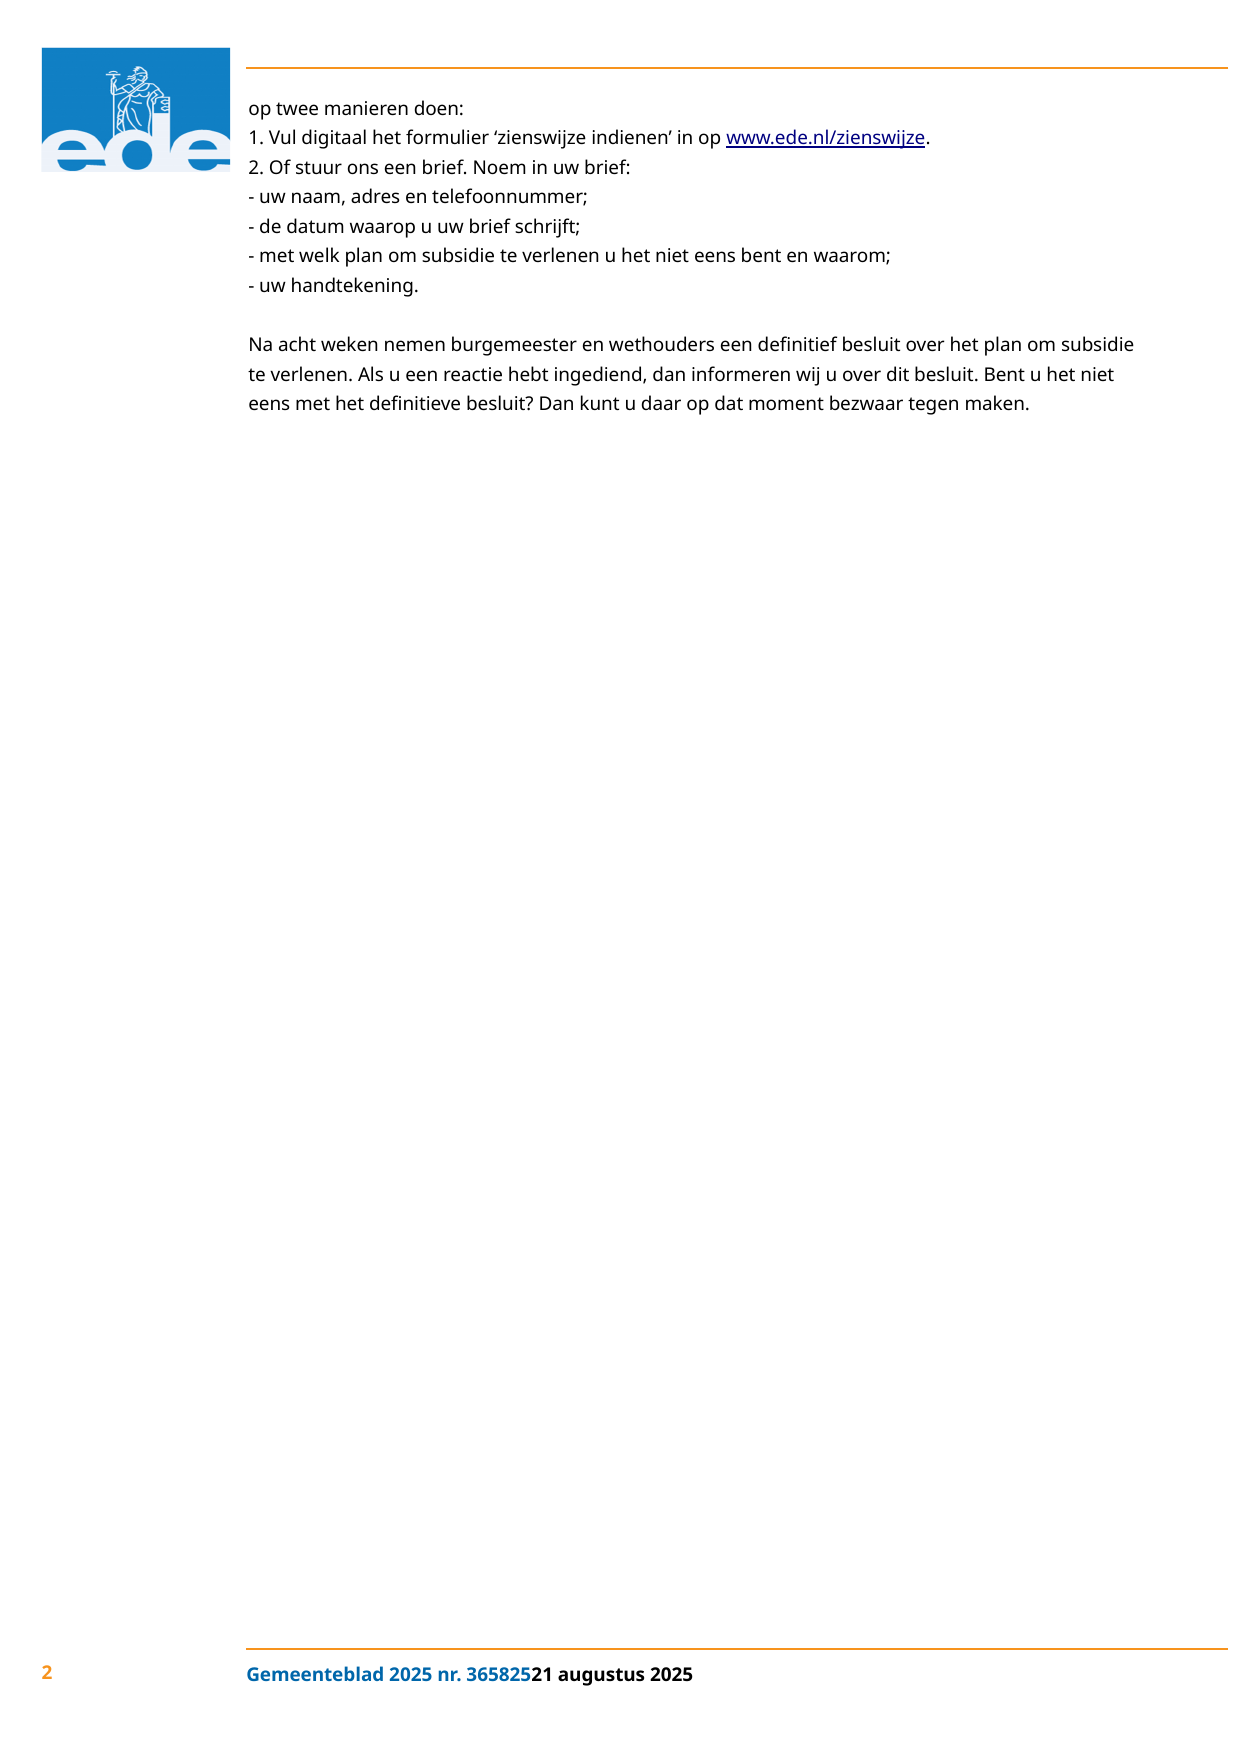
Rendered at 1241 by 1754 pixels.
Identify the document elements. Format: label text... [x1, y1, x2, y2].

text - uw naam, adres en telefoonnummer; [248, 183, 1152, 209]
text op twee manieren doen: [248, 95, 1152, 121]
text - uw handtekening. [248, 272, 1152, 298]
text - met welk plan om subsidie te verlenen u het niet eens bent en waarom; [248, 243, 1152, 268]
text - de datum waarop u uw brief schrijft; [248, 213, 1152, 239]
text Na acht weken nemen burgemeester en wethouders een definitief besluit over het plan om subsidie te verlenen. Als u een reactie hebt ingediend, dan informeren wij u over dit besluit. Bent u het niet eens met het definitieve besluit? Dan kunt u daar op dat moment bezwaar tegen maken. [248, 331, 1152, 416]
text 2. Of stuur ons een brief. Noem in uw brief: [248, 154, 1152, 180]
picture [41, 47, 231, 172]
text 1. Vul digitaal het formulier ‘zienswijze indienen’ in op www.ede.nl/zienswijze. [248, 124, 1152, 150]
